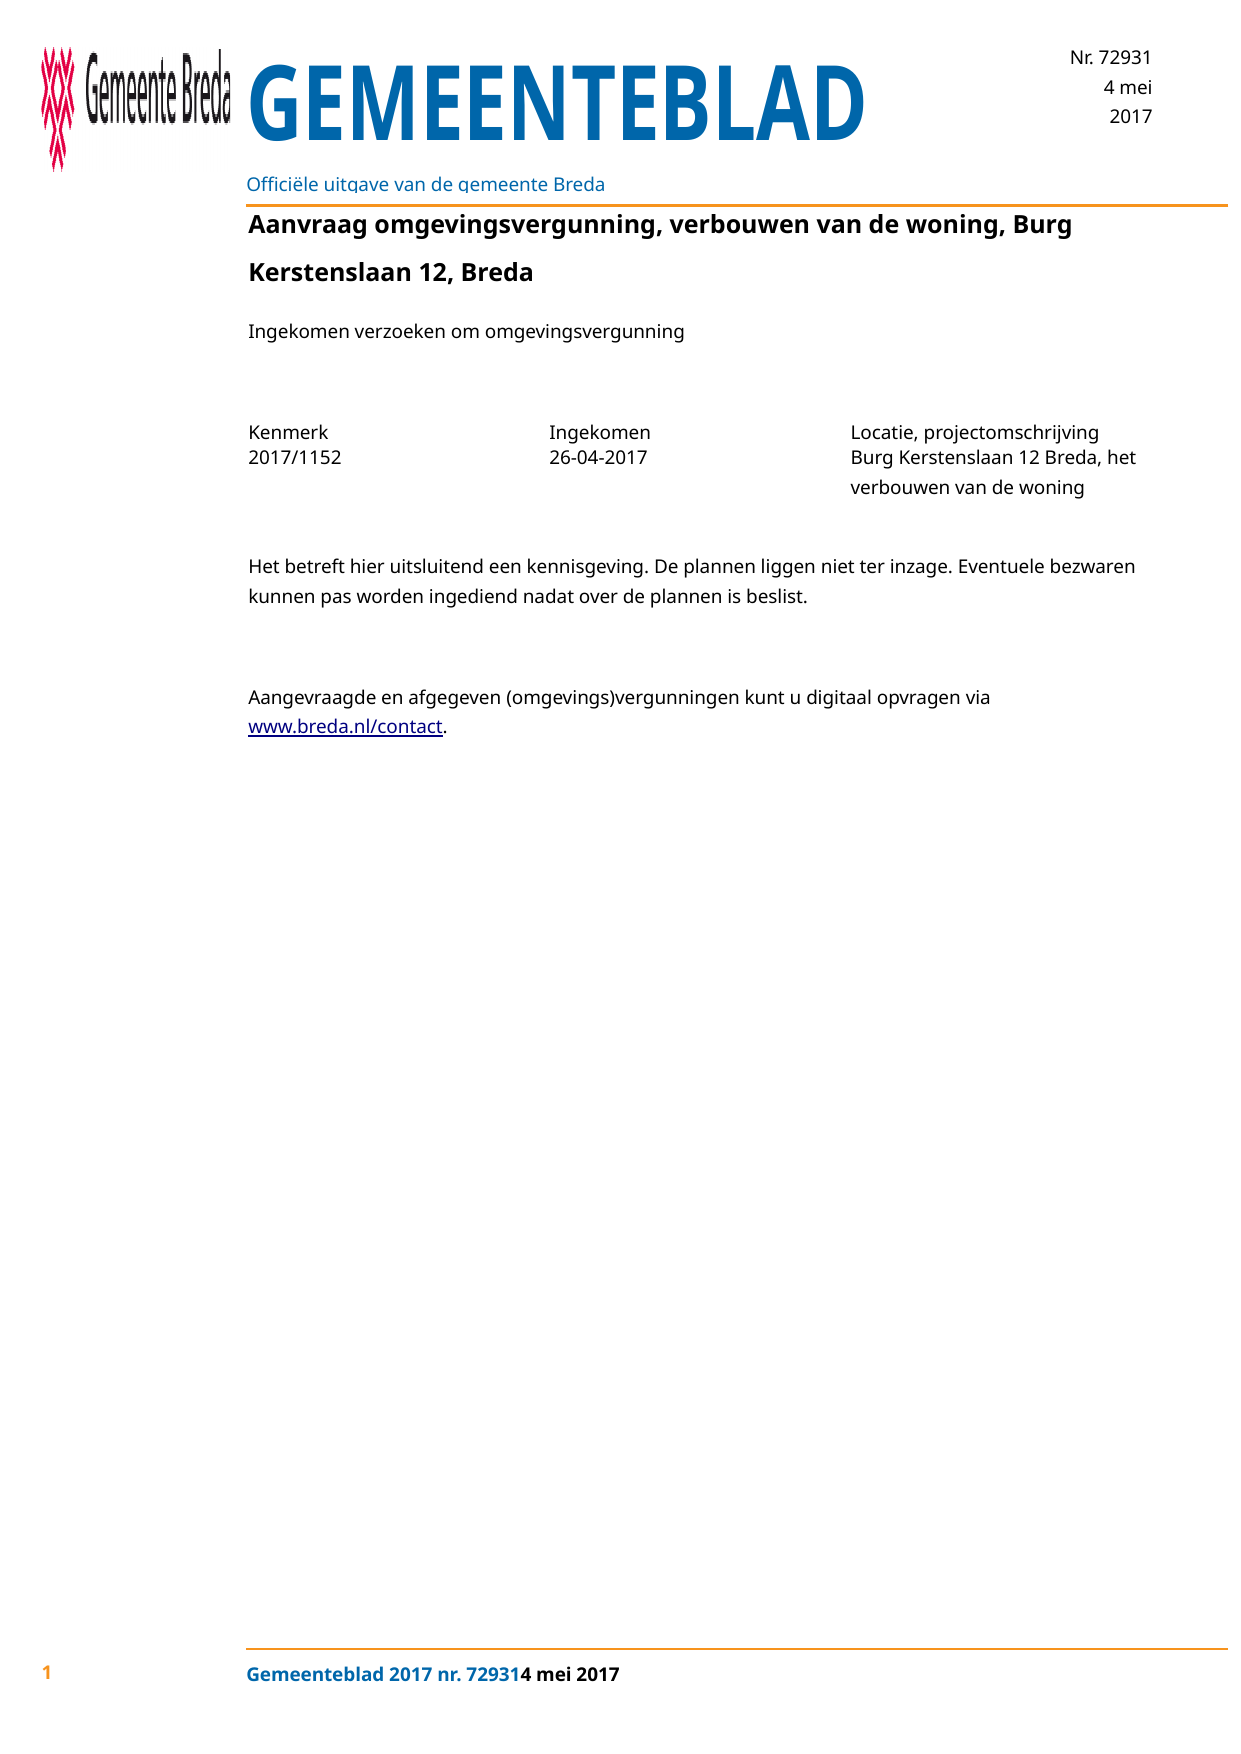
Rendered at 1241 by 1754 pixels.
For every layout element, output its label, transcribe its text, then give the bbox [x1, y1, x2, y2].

table_cell 26-04-2017 [549, 445, 850, 500]
picture [41, 47, 231, 172]
table_cell Burg Kerstenslaan 12 Breda, het verbouwen van de woning [850, 445, 1152, 500]
text Aangevraagde en afgegeven (omgevings)vergunningen kunt u digitaal opvragen via www.breda.nl/contact. [248, 684, 1152, 739]
text Het betreft hier uitsluitend een kennisgeving. De plannen liggen niet ter inzage. Eventuele bezwaren kunnen pas worden ingediend nadat over de plannen is beslist. [248, 553, 1152, 609]
table_header Ingekomen [549, 419, 850, 444]
table_header Kenmerk [248, 419, 549, 444]
text Ingekomen verzoeken om omgevingsvergunning [248, 318, 1152, 344]
table_cell 2017/1152 [248, 445, 549, 500]
table_header Locatie, projectomschrijving [850, 419, 1152, 444]
text Aanvraag omgevingsvergunning, verbouwen van de woning, Burg Kerstenslaan 12, Breda [248, 207, 1152, 288]
